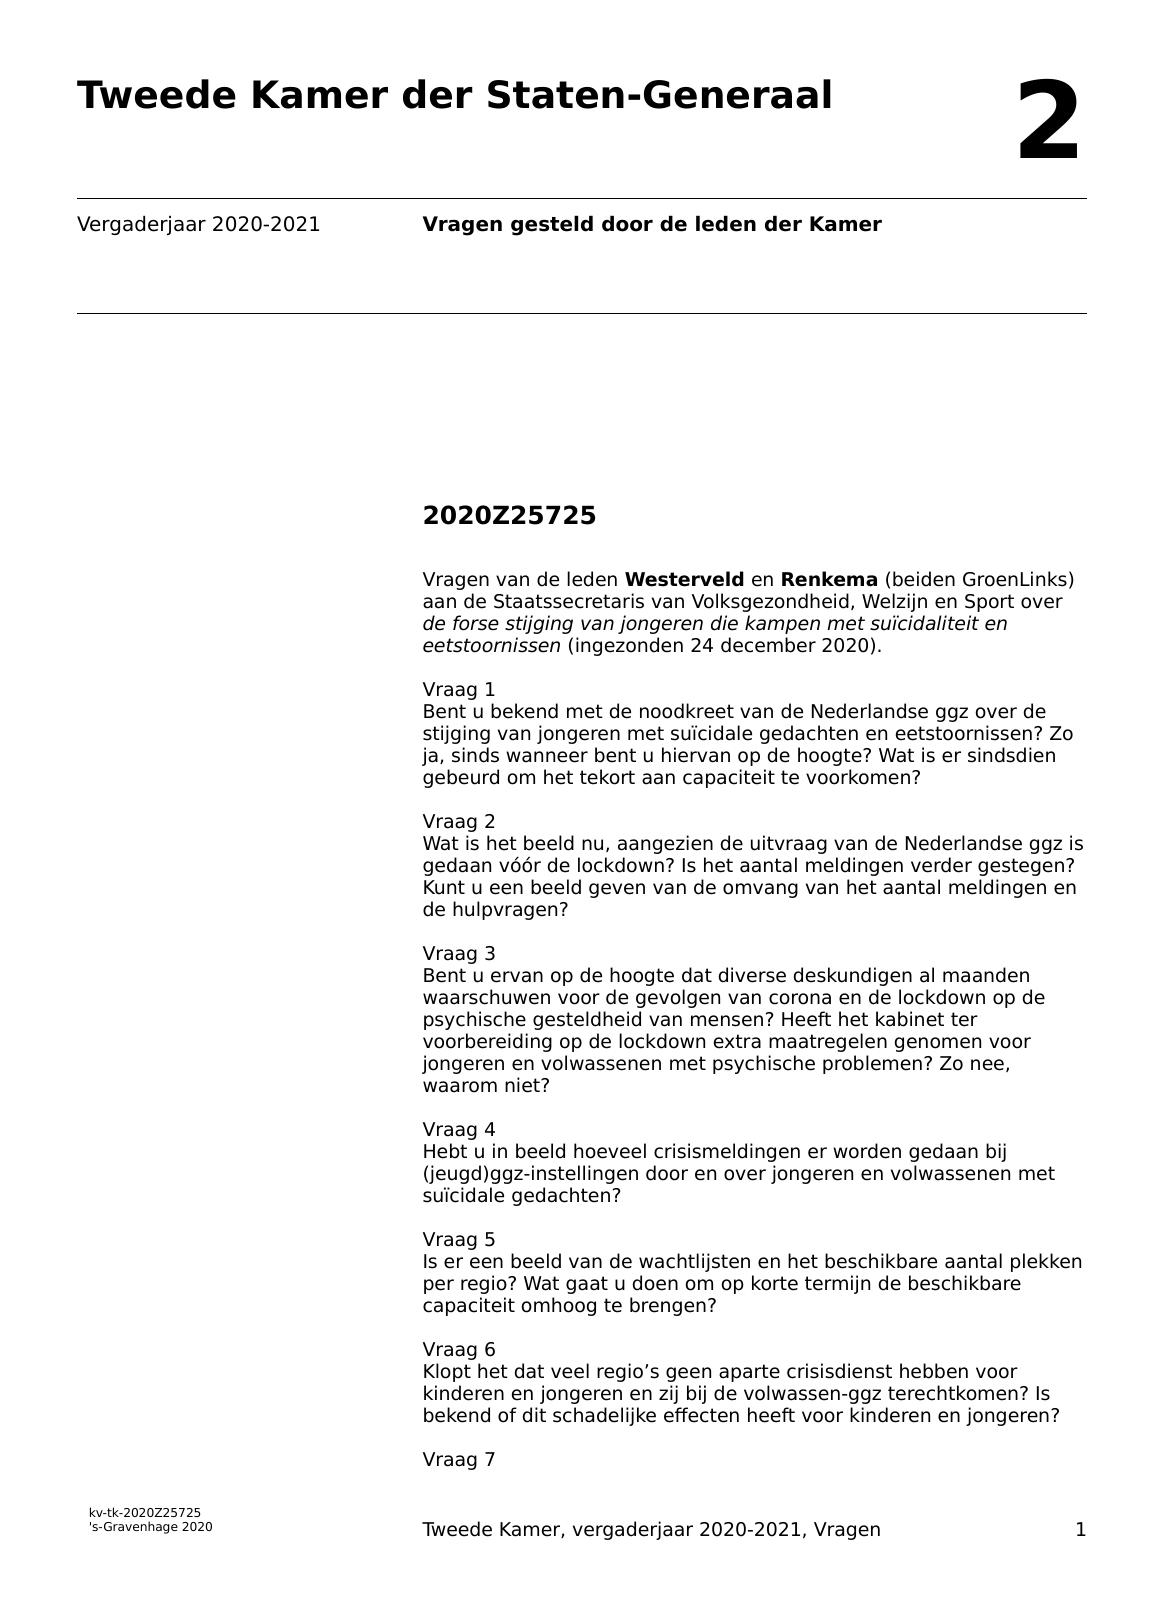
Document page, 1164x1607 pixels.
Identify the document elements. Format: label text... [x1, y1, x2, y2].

text Bent u bekend met de noodkreet van de Nederlandse ggz over de stijging van jongeren met suïcidale gedachten en eetstoornissen? Zo ja, sinds wanneer bent u hiervan op de hoogte? Wat is er sindsdien gebeurd om het tekort aan capaciteit te voorkomen? [422, 701, 1087, 789]
text Vraag 5 [422, 1229, 1087, 1251]
text Wat is het beeld nu, aangezien de uitvraag van de Nederlandse ggz is gedaan vóór de lockdown? Is het aantal meldingen verder gestegen? Kunt u een beeld geven van de omvang van het aantal meldingen en de hulpvragen? [422, 833, 1087, 921]
text Is er een beeld van de wachtlijsten en het beschikbare aantal plekken per regio? Wat gaat u doen om op korte termijn de beschikbare capaciteit omhoog te brengen? [422, 1251, 1087, 1317]
text Hebt u in beeld hoeveel crisismeldingen er worden gedaan bij (jeugd)ggz-instellingen door en over jongeren en volwassenen met suïcidale gedachten? [422, 1141, 1087, 1207]
text 's-Gravenhage 2020 [88, 1520, 323, 1534]
table_header 2 [886, 59, 1087, 198]
text Vraag 4 [422, 1119, 1087, 1141]
text Vraag 3 [422, 943, 1087, 965]
text Vraag 6 [422, 1339, 1087, 1361]
text Vragen van de leden Westerveld en Renkema (beiden GroenLinks) aan de Staatssecretaris van Volksgezondheid, Welzijn en Sport over de forse stijging van jongeren die kampen met suïcidaliteit en eetstoornissen (ingezonden 24 december 2020). [422, 569, 1087, 657]
text Vraag 2 [422, 811, 1087, 833]
text Klopt het dat veel regio’s geen aparte crisisdienst hebben voor kinderen en jongeren en zij bij de volwassen-ggz terechtkomen? Is bekend of dit schadelijke effecten heeft voor kinderen en jongeren? [422, 1361, 1087, 1427]
table_header Tweede Kamer der Staten-Generaal [77, 59, 886, 198]
text kv-tk-2020Z25725 [88, 1506, 323, 1520]
table_cell Vergaderjaar 2020-2021 [77, 199, 422, 313]
table_cell Vragen gesteld door de leden der Kamer [422, 199, 1087, 313]
text Vraag 1 [422, 679, 1087, 701]
text Vraag 7 [422, 1449, 1087, 1471]
text Bent u ervan op de hoogte dat diverse deskundigen al maanden waarschuwen voor de gevolgen van corona en de lockdown op de psychische gesteldheid van mensen? Heeft het kabinet ter voorbereiding op de lockdown extra maatregelen genomen voor jongeren en volwassenen met psychische problemen? Zo nee, waarom niet? [422, 965, 1087, 1097]
text 2020Z25725 [422, 501, 1087, 531]
